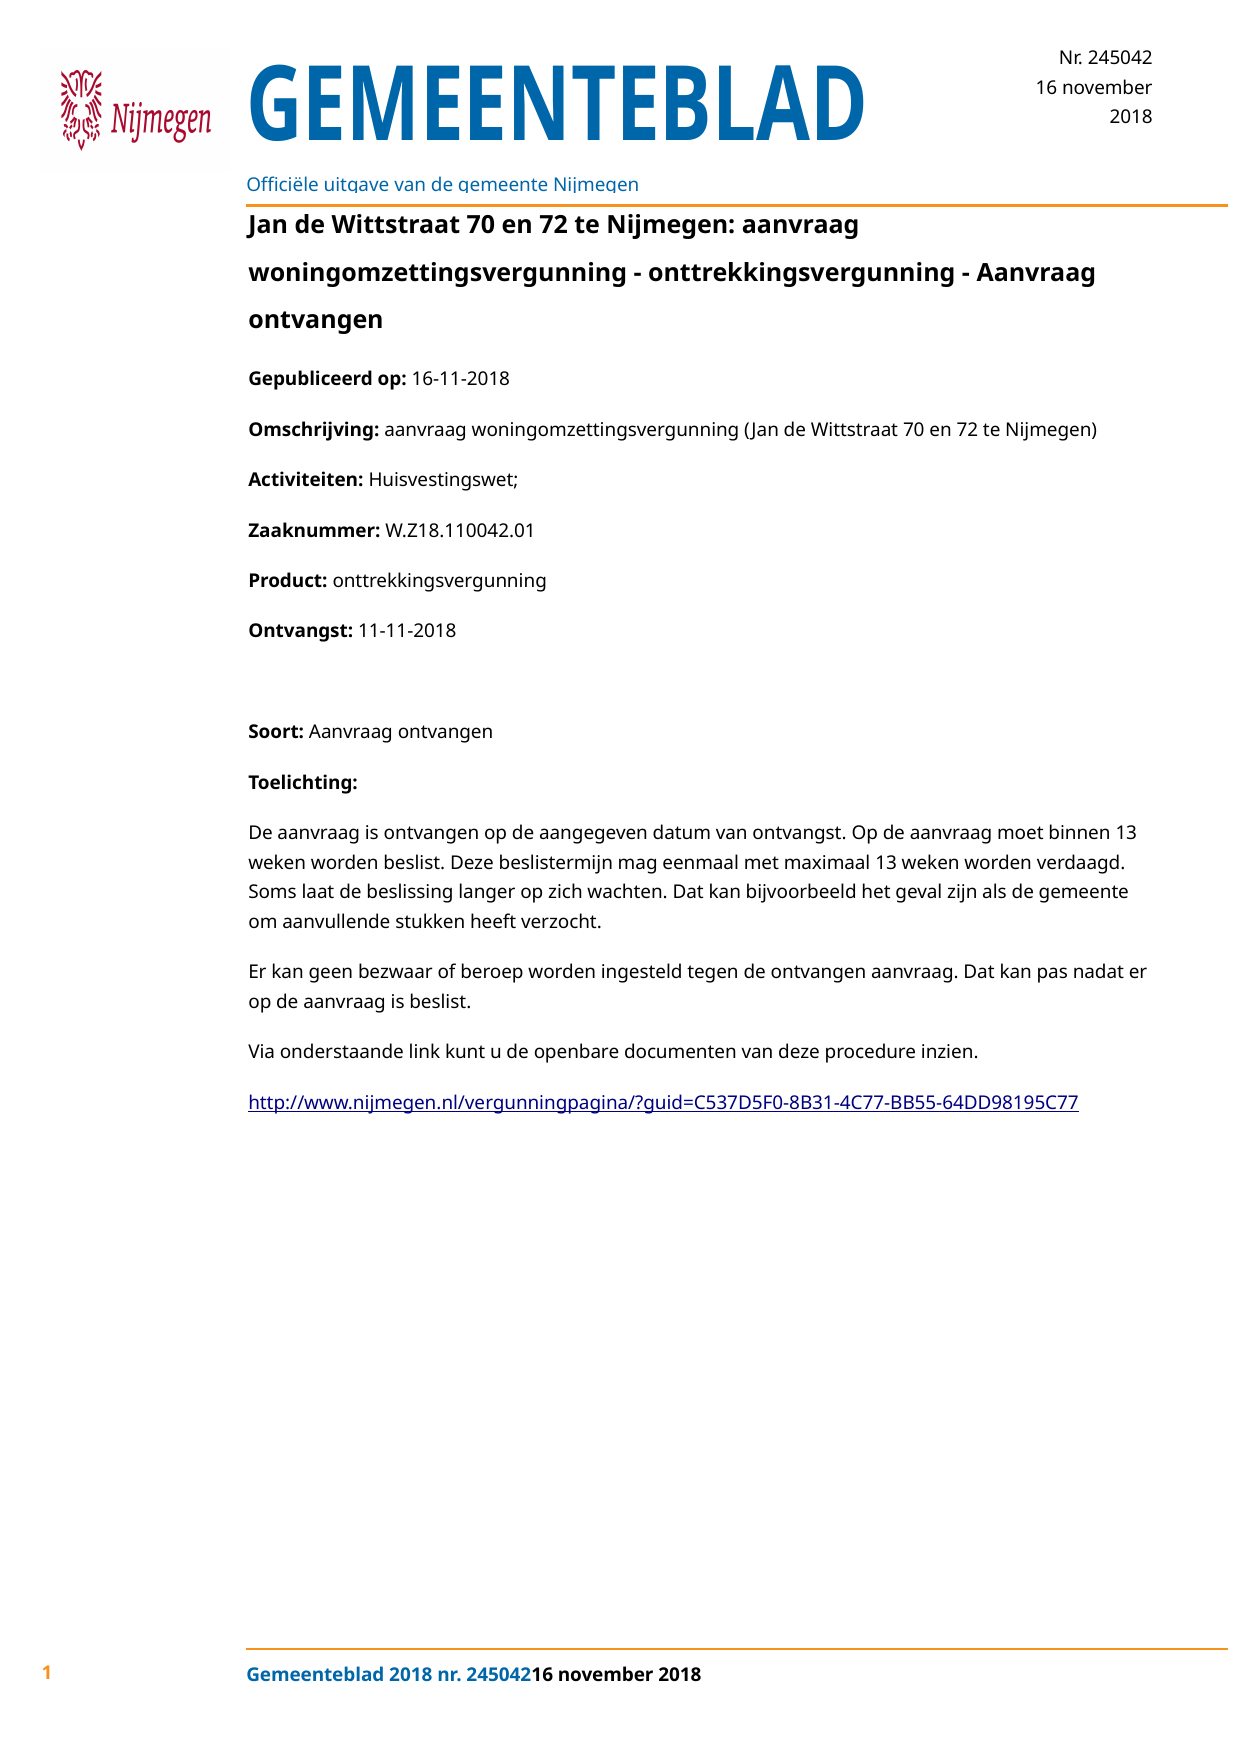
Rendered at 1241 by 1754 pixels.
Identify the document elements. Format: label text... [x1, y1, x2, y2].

text Ontvangst: 11-11-2018 [248, 618, 1152, 643]
picture [41, 47, 231, 172]
text Er kan geen bezwaar of beroep worden ingesteld tegen de ontvangen aanvraag. Dat kan pas nadat er op de aanvraag is beslist. [248, 958, 1152, 1014]
text De aanvraag is ontvangen op de aangegeven datum van ontvangst. Op de aanvraag moet binnen 13 weken worden beslist. Deze beslistermijn mag eenmaal met maximaal 13 weken worden verdaagd. Soms laat de beslissing langer op zich wachten. Dat kan bijvoorbeeld het geval zijn als de gemeente om aanvullende stukken heeft verzocht. [248, 819, 1152, 934]
text Product: onttrekkingsvergunning [248, 567, 1152, 593]
text Soort: Aanvraag ontvangen [248, 718, 1152, 744]
text Zaaknummer: W.Z18.110042.01 [248, 517, 1152, 542]
text Via onderstaande link kunt u de openbare documenten van deze procedure inzien. [248, 1038, 1152, 1064]
text Gepubliceerd op: 16-11-2018 [248, 366, 1152, 391]
text http://www.nijmegen.nl/vergunningpagina/?guid=C537D5F0-8B31-4C77-BB55-64DD98195C77 [248, 1089, 1152, 1114]
text Omschrijving: aanvraag woningomzettingsvergunning (Jan de Wittstraat 70 en 72 te Nijmegen) [248, 416, 1152, 442]
text Activiteiten: Huisvestingswet; [248, 466, 1152, 492]
text Toelichting: [248, 769, 1152, 794]
text Jan de Wittstraat 70 en 72 te Nijmegen: aanvraag woningomzettingsvergunning - onttrekkingsvergunning - Aanvraag ontvangen [248, 207, 1152, 336]
